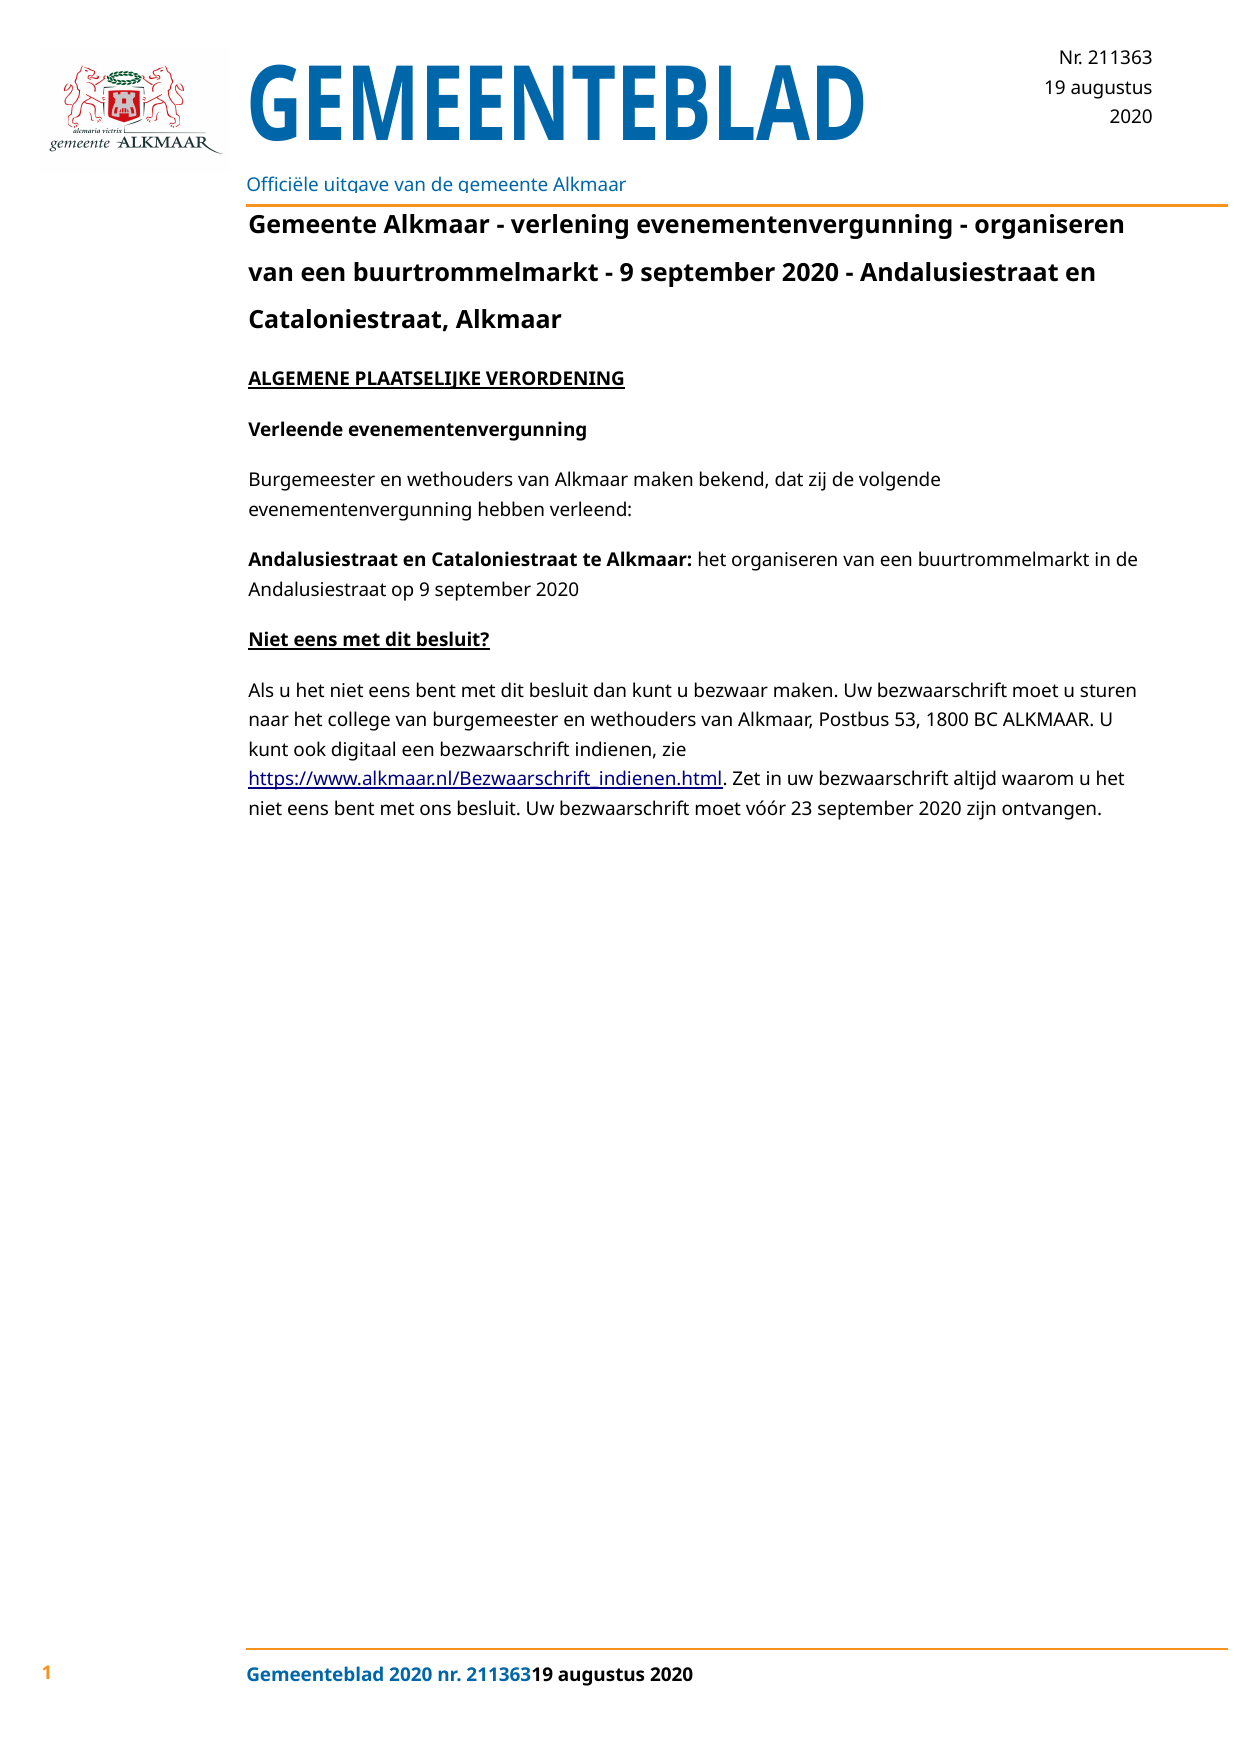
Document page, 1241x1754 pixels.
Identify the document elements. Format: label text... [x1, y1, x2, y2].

text Gemeente Alkmaar - verlening evenementenvergunning - organiseren van een buurtrommelmarkt - 9 september 2020 - Andalusiestraat en Cataloniestraat, Alkmaar [248, 207, 1152, 336]
text Andalusiestraat en Cataloniestraat te Alkmaar: het organiseren van een buurtrommelmarkt in de Andalusiestraat op 9 september 2020 [248, 546, 1152, 602]
picture [41, 47, 231, 172]
text Verleende evenementenvergunning [248, 416, 1152, 442]
text ALGEMENE PLAATSELIJKE VERORDENING [248, 366, 1152, 391]
text Als u het niet eens bent met dit besluit dan kunt u bezwaar maken. Uw bezwaarschrift moet u sturen naar het college van burgemeester en wethouders van Alkmaar, Postbus 53, 1800 BC ALKMAAR. U kunt ook digitaal een bezwaarschrift indienen, zie https://www.alkmaar.nl/Bezwaarschrift_indienen.html. Zet in uw bezwaarschrift altijd waarom u het niet eens bent met ons besluit. Uw bezwaarschrift moet vóór 23 september 2020 zijn ontvangen. [248, 677, 1152, 821]
text Niet eens met dit besluit? [248, 626, 1152, 652]
text Burgemeester en wethouders van Alkmaar maken bekend, dat zij de volgende evenementenvergunning hebben verleend: [248, 466, 1152, 522]
